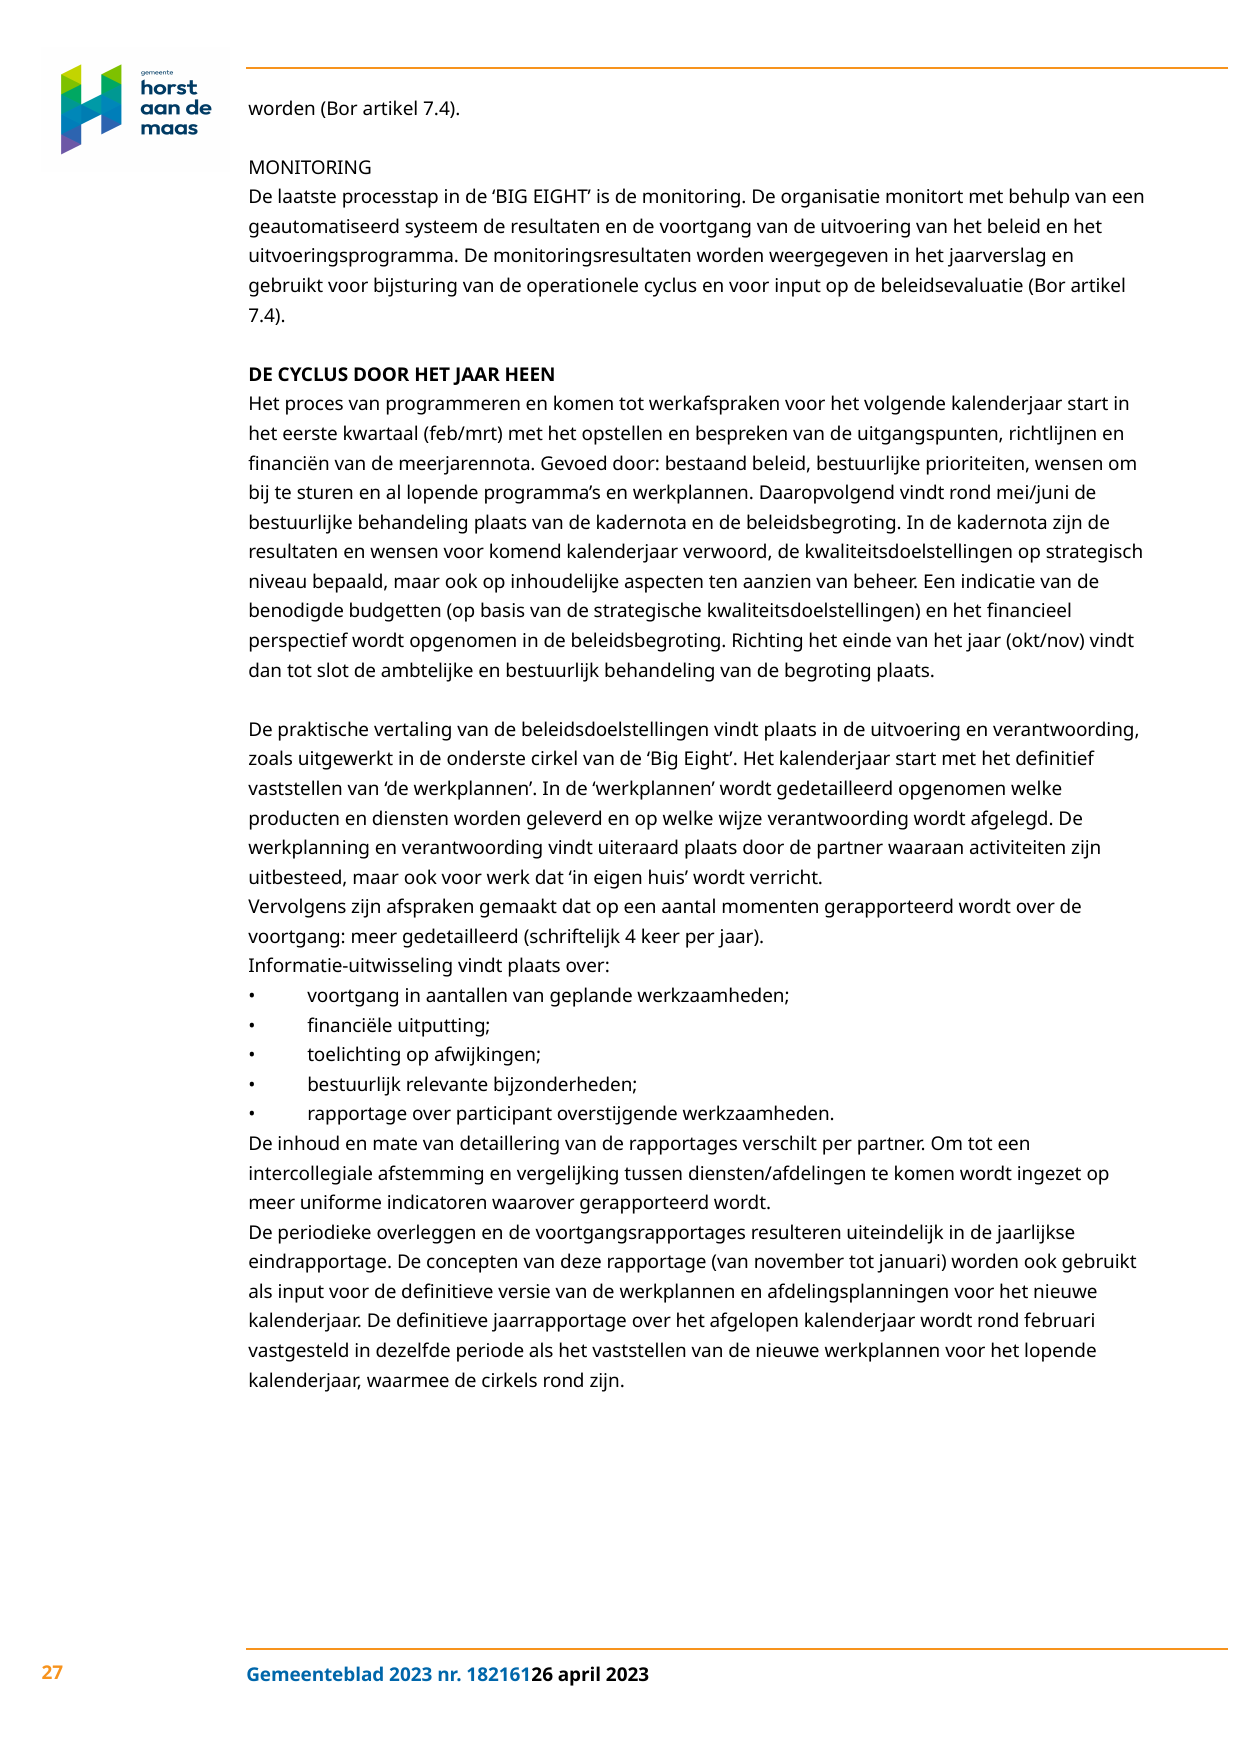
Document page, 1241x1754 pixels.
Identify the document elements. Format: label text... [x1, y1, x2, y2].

text De laatste processtap in de ‘BIG EIGHT’ is de monitoring. De organisatie monitort met behulp van een geautomatiseerd systeem de resultaten en de voortgang van de uitvoering van het beleid en het uitvoeringsprogramma. De monitoringsresultaten worden weergegeven in het jaarverslag en gebruikt voor bijsturing van de operationele cyclus en voor input op de beleidsevaluatie (Bor artikel 7.4). [248, 183, 1152, 328]
list rapportage over participant overstijgende werkzaamheden. [248, 1101, 1152, 1126]
picture [41, 47, 231, 172]
text MONITORING [248, 154, 1152, 180]
list voortgang in aantallen van geplande werkzaamheden; [248, 982, 1152, 1008]
text De praktische vertaling van de beleidsdoelstellingen vindt plaats in de uitvoering en verantwoording, zoals uitgewerkt in de onderste cirkel van de ‘Big Eight’. Het kalenderjaar start met het definitief vaststellen van ‘de werkplannen’. In de ‘werkplannen’ wordt gedetailleerd opgenomen welke producten en diensten worden geleverd en op welke wijze verantwoording wordt afgelegd. De werkplanning en verantwoording vindt uiteraard plaats door de partner waaraan activiteiten zijn uitbesteed, maar ook voor werk dat ‘in eigen huis’ wordt verricht. [248, 716, 1152, 890]
text Informatie-uitwisseling vindt plaats over: [248, 953, 1152, 978]
list bestuurlijk relevante bijzonderheden; [248, 1071, 1152, 1097]
text worden (Bor artikel 7.4). [248, 95, 1152, 121]
text Het proces van programmeren en komen tot werkafspraken voor het volgende kalenderjaar start in het eerste kwartaal (feb/mrt) met het opstellen en bespreken van de uitgangspunten, richtlijnen en financiën van de meerjarennota. Gevoed door: bestaand beleid, bestuurlijke prioriteiten, wensen om bij te sturen en al lopende programma’s en werkplannen. Daaropvolgend vindt rond mei/juni de bestuurlijke behandeling plaats van de kadernota en de beleidsbegroting. In de kadernota zijn de resultaten en wensen voor komend kalenderjaar verwoord, de kwaliteitsdoelstellingen op strategisch niveau bepaald, maar ook op inhoudelijke aspecten ten aanzien van beheer. Een indicatie van de benodigde budgetten (op basis van de strategische kwaliteitsdoelstellingen) en het financieel perspectief wordt opgenomen in de beleidsbegroting. Richting het einde van het jaar (okt/nov) vindt dan tot slot de ambtelijke en bestuurlijk behandeling van de begroting plaats. [248, 391, 1152, 683]
list financiële uitputting; [248, 1012, 1152, 1038]
list toelichting op afwijkingen; [248, 1041, 1152, 1067]
text Vervolgens zijn afspraken gemaakt dat op een aantal momenten gerapporteerd wordt over de voortgang: meer gedetailleerd (schriftelijk 4 keer per jaar). [248, 893, 1152, 949]
text DE CYCLUS DOOR HET JAAR HEEN [248, 361, 1152, 387]
text De periodieke overleggen en de voortgangsrapportages resulteren uiteindelijk in de jaarlijkse eindrapportage. De concepten van deze rapportage (van november tot januari) worden ook gebruikt als input voor de definitieve versie van de werkplannen en afdelingsplanningen voor het nieuwe kalenderjaar. De definitieve jaarrapportage over het afgelopen kalenderjaar wordt rond februari vastgesteld in dezelfde periode als het vaststellen van de nieuwe werkplannen voor het lopende kalenderjaar, waarmee de cirkels rond zijn. [248, 1219, 1152, 1393]
text De inhoud en mate van detaillering van de rapportages verschilt per partner. Om tot een intercollegiale afstemming en vergelijking tussen diensten/afdelingen te komen wordt ingezet op meer uniforme indicatoren waarover gerapporteerd wordt. [248, 1130, 1152, 1215]
